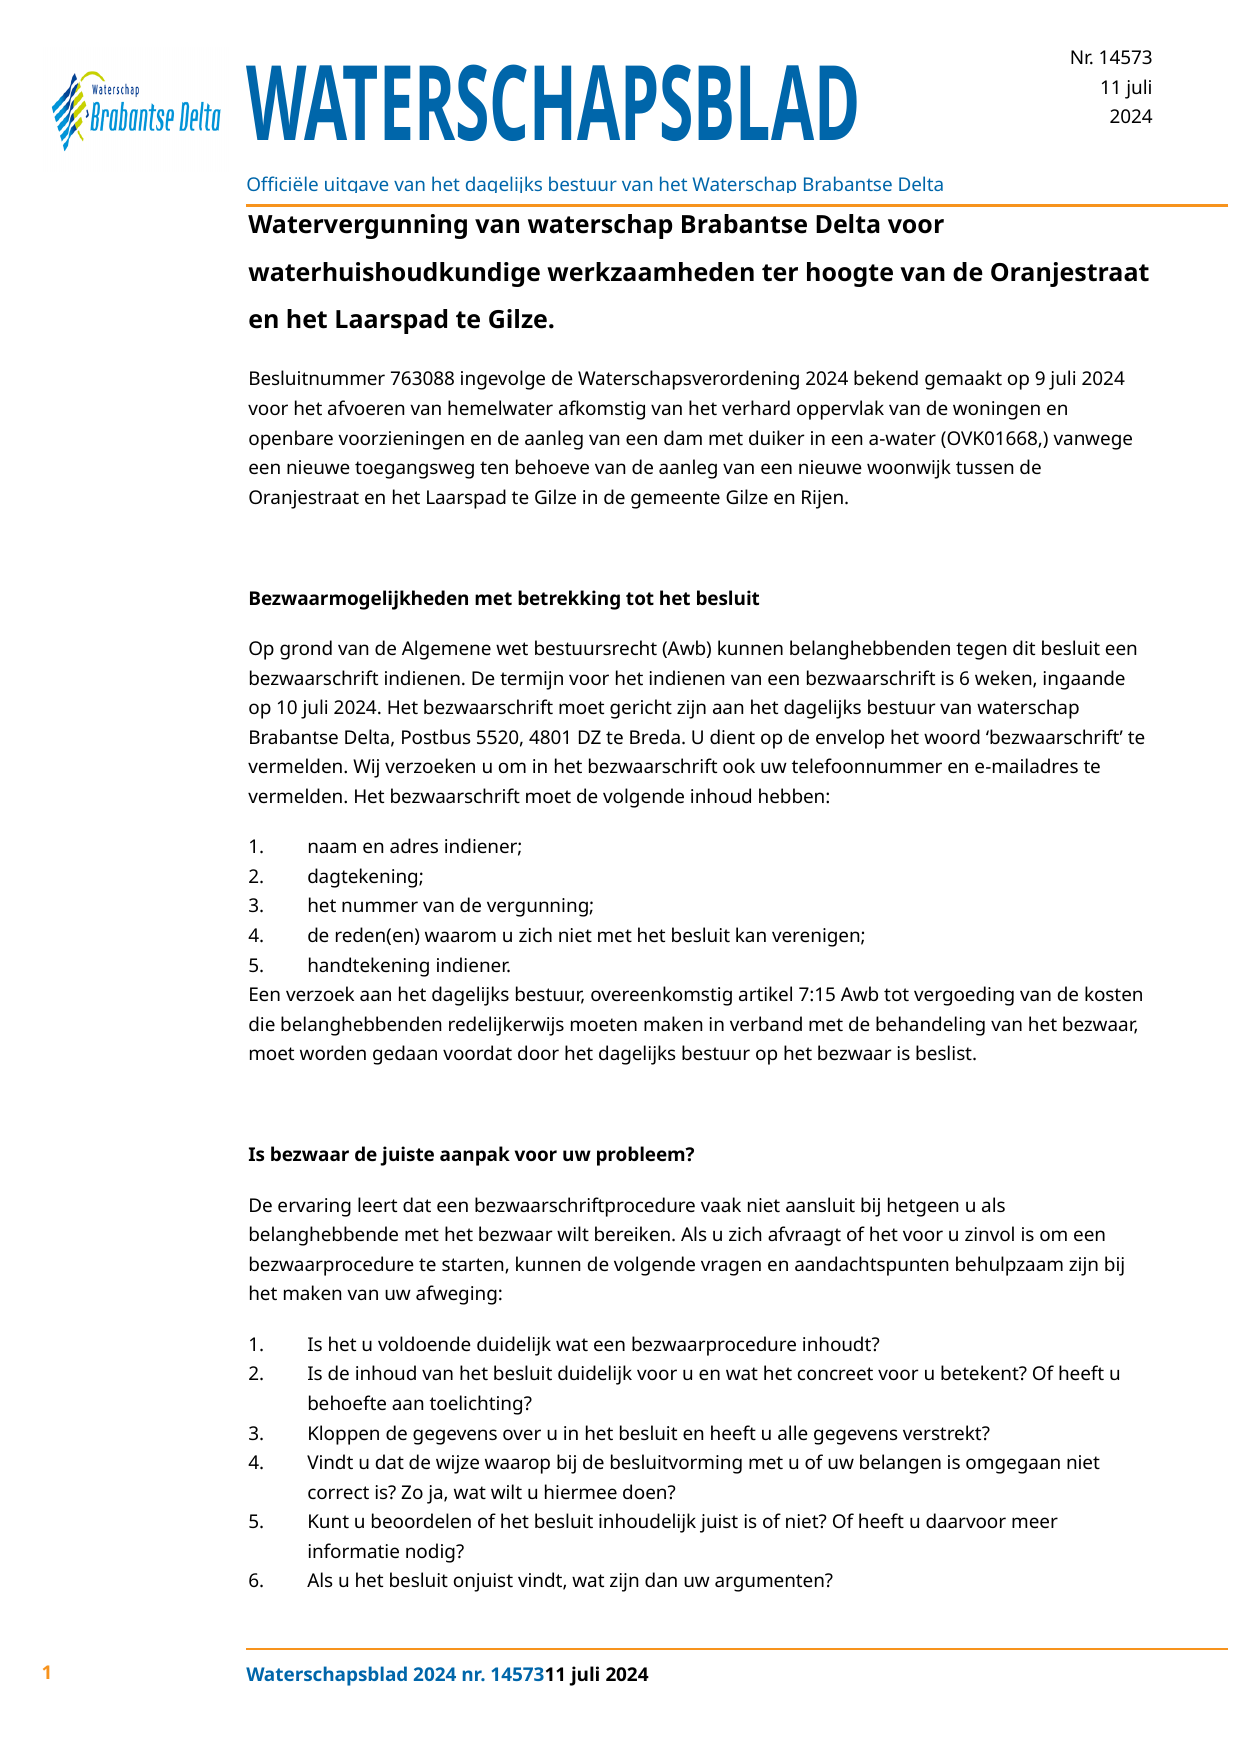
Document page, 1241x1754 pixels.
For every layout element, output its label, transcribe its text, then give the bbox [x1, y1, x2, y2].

list Kloppen de gegevens over u in het besluit en heeft u alle gegevens verstrekt? [248, 1420, 1152, 1445]
picture [41, 47, 231, 172]
text Een verzoek aan het dagelijks bestuur, overeenkomstig artikel 7:15 Awb tot vergoeding van de kosten die belanghebbenden redelijkerwijs moeten maken in verband met de behandeling van het bezwaar, moet worden gedaan voordat door het dagelijks bestuur op het bezwaar is beslist. [248, 981, 1152, 1066]
text Op grond van de Algemene wet bestuursrecht (Awb) kunnen belanghebbenden tegen dit besluit een bezwaarschrift indienen. De termijn voor het indienen van een bezwaarschrift is 6 weken, ingaande op 10 juli 2024. Het bezwaarschrift moet gericht zijn aan het dagelijks bestuur van waterschap Brabantse Delta, Postbus 5520, 4801 DZ te Breda. U dient op de envelop het woord ‘bezwaarschrift’ te vermelden. Wij verzoeken u om in het bezwaarschrift ook uw telefoonnummer en e‑mailadres te vermelden. Het bezwaarschrift moet de volgende inhoud hebben: [248, 635, 1152, 809]
list Is de inhoud van het besluit duidelijk voor u en wat het concreet voor u betekent? Of heeft u behoefte aan toelichting? [248, 1361, 1152, 1416]
list het nummer van de vergunning; [248, 893, 1152, 918]
text Besluitnummer 763088 ingevolge de Waterschapsverordening 2024 bekend gemaakt op 9 juli 2024 voor het afvoeren van hemelwater afkomstig van het verhard oppervlak van de woningen en openbare voorzieningen en de aanleg van een dam met duiker in een a-water (OVK01668,) vanwege een nieuwe toegangsweg ten behoeve van de aanleg van een nieuwe woonwijk tussen de Oranjestraat en het Laarspad te Gilze in de gemeente Gilze en Rijen. [248, 366, 1152, 509]
text Watervergunning van waterschap Brabantse Delta voor waterhuishoudkundige werkzaamheden ter hoogte van de Oranjestraat en het Laarspad te Gilze. [248, 207, 1152, 336]
list dagtekening; [248, 863, 1152, 889]
list Is het u voldoende duidelijk wat een bezwaarprocedure inhoudt? [248, 1331, 1152, 1357]
list handtekening indiener. [248, 952, 1152, 977]
list naam en adres indiener; [248, 833, 1152, 859]
list de reden(en) waarom u zich niet met het besluit kan verenigen; [248, 922, 1152, 948]
list Kunt u beoordelen of het besluit inhoudelijk juist is of niet? Of heeft u daarvoor meer informatie nodig? [248, 1508, 1152, 1564]
text Is bezwaar de juiste aanpak voor uw probleem? [248, 1141, 1152, 1167]
text Bezwaarmogelijkheden met betrekking tot het besluit [248, 585, 1152, 610]
list Vindt u dat de wijze waarop bij de besluitvorming met u of uw belangen is omgegaan niet correct is? Zo ja, wat wilt u hiermee doen? [248, 1449, 1152, 1504]
list Als u het besluit onjuist vindt, wat zijn dan uw argumenten? [248, 1568, 1152, 1593]
text De ervaring leert dat een bezwaarschriftprocedure vaak niet aansluit bij hetgeen u als belanghebbende met het bezwaar wilt bereiken. Als u zich afvraagt of het voor u zinvol is om een bezwaarprocedure te starten, kunnen de volgende vragen en aandachtspunten behulpzaam zijn bij het maken van uw afweging: [248, 1192, 1152, 1306]
